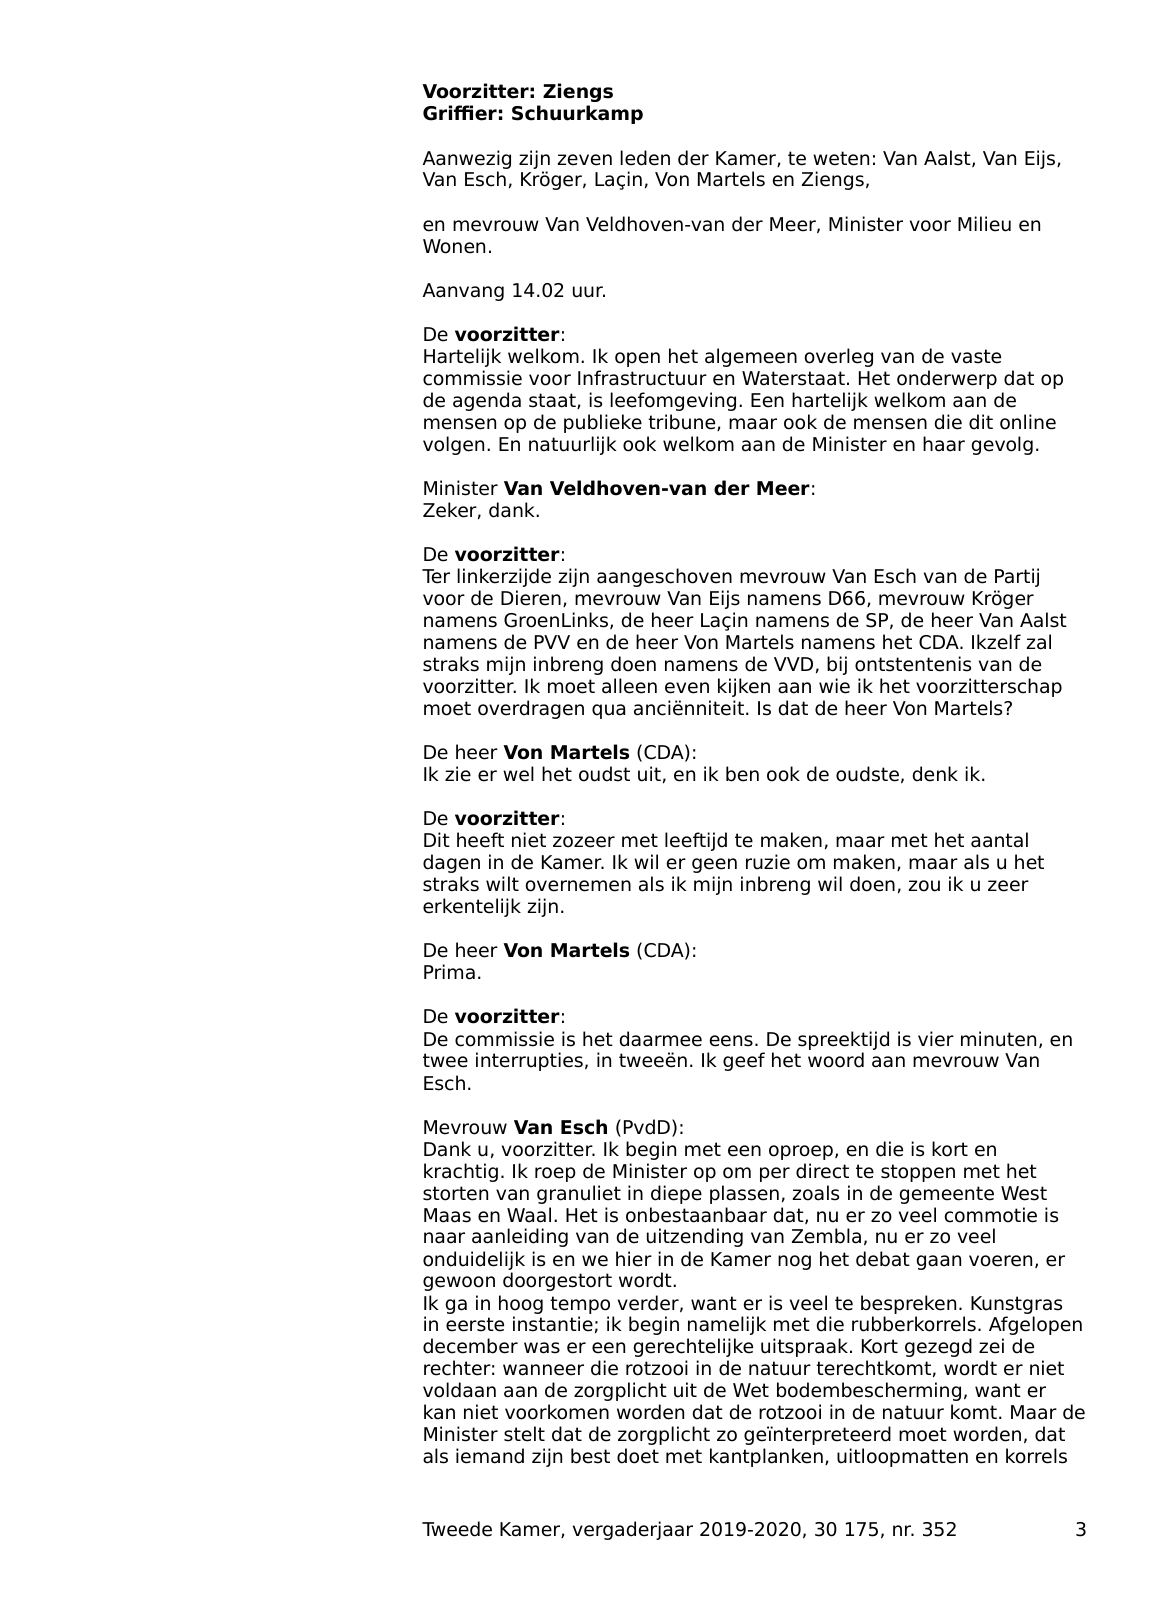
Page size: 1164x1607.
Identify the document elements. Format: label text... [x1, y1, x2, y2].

text Ik ga in hoog tempo verder, want er is veel te bespreken. Kunstgras in eerste instantie; ik begin namelijk met die rubberkorrels. Afgelopen december was er een gerechtelijke uitspraak. Kort gezegd zei de rechter: wanneer die rotzooi in de natuur terechtkomt, wordt er niet voldaan aan de zorgplicht uit de Wet bodembescherming, want er kan niet voorkomen worden dat de rotzooi in de natuur komt. Maar de Minister stelt dat de zorgplicht zo geïnterpreteerd moet worden, dat als iemand zijn best doet met kantplanken, uitloopmatten en korrels [422, 1292, 1087, 1468]
text De voorzitter: [422, 544, 1087, 566]
text Minister Van Veldhoven-van der Meer: [422, 478, 1087, 500]
text Hartelijk welkom. Ik open het algemeen overleg van de vaste commissie voor Infrastructuur en Waterstaat. Het onderwerp dat op de agenda staat, is leefomgeving. Een hartelijk welkom aan de mensen op de publieke tribune, maar ook de mensen die dit online volgen. En natuurlijk ook welkom aan de Minister en haar gevolg. [422, 346, 1087, 456]
text De heer Von Martels (CDA): [422, 742, 1087, 764]
text Dit heeft niet zozeer met leeftijd te maken, maar met het aantal dagen in de Kamer. Ik wil er geen ruzie om maken, maar als u het straks wilt overnemen als ik mijn inbreng wil doen, zou ik u zeer erkentelijk zijn. [422, 830, 1087, 918]
text Prima. [422, 962, 1087, 984]
text Voorzitter: Ziengs [422, 81, 1087, 103]
text Zeker, dank. [422, 500, 1087, 522]
text De heer Von Martels (CDA): [422, 940, 1087, 962]
text Ter linkerzijde zijn aangeschoven mevrouw Van Esch van de Partij voor de Dieren, mevrouw Van Eijs namens D66, mevrouw Kröger namens GroenLinks, de heer Laçin namens de SP, de heer Van Aalst namens de PVV en de heer Von Martels namens het CDA. Ikzelf zal straks mijn inbreng doen namens de VVD, bij ontstentenis van de voorzitter. Ik moet alleen even kijken aan wie ik het voorzitterschap moet overdragen qua anciënniteit. Is dat de heer Von Martels? [422, 566, 1087, 720]
text De voorzitter: [422, 1006, 1087, 1028]
text Griffier: Schuurkamp [422, 103, 1087, 125]
text Aanwezig zijn zeven leden der Kamer, te weten: Van Aalst, Van Eijs, Van Esch, Kröger, Laçin, Von Martels en Ziengs, [422, 147, 1087, 191]
text De voorzitter: [422, 324, 1087, 346]
text Mevrouw Van Esch (PvdD): [422, 1117, 1087, 1138]
text Ik zie er wel het oudst uit, en ik ben ook de oudste, denk ik. [422, 764, 1087, 786]
text De voorzitter: [422, 808, 1087, 830]
text Aanvang 14.02 uur. [422, 280, 1087, 302]
text Dank u, voorzitter. Ik begin met een oproep, en die is kort en krachtig. Ik roep de Minister op om per direct te stoppen met het storten van granuliet in diepe plassen, zoals in de gemeente West Maas en Waal. Het is onbestaanbaar dat, nu er zo veel commotie is naar aanleiding van de uitzending van Zembla, nu er zo veel onduidelijk is en we hier in de Kamer nog het debat gaan voeren, er gewoon doorgestort wordt. [422, 1138, 1087, 1292]
text en mevrouw Van Veldhoven-van der Meer, Minister voor Milieu en Wonen. [422, 213, 1087, 257]
text De commissie is het daarmee eens. De spreektijd is vier minuten, en twee interrupties, in tweeën. Ik geef het woord aan mevrouw Van Esch. [422, 1028, 1087, 1094]
